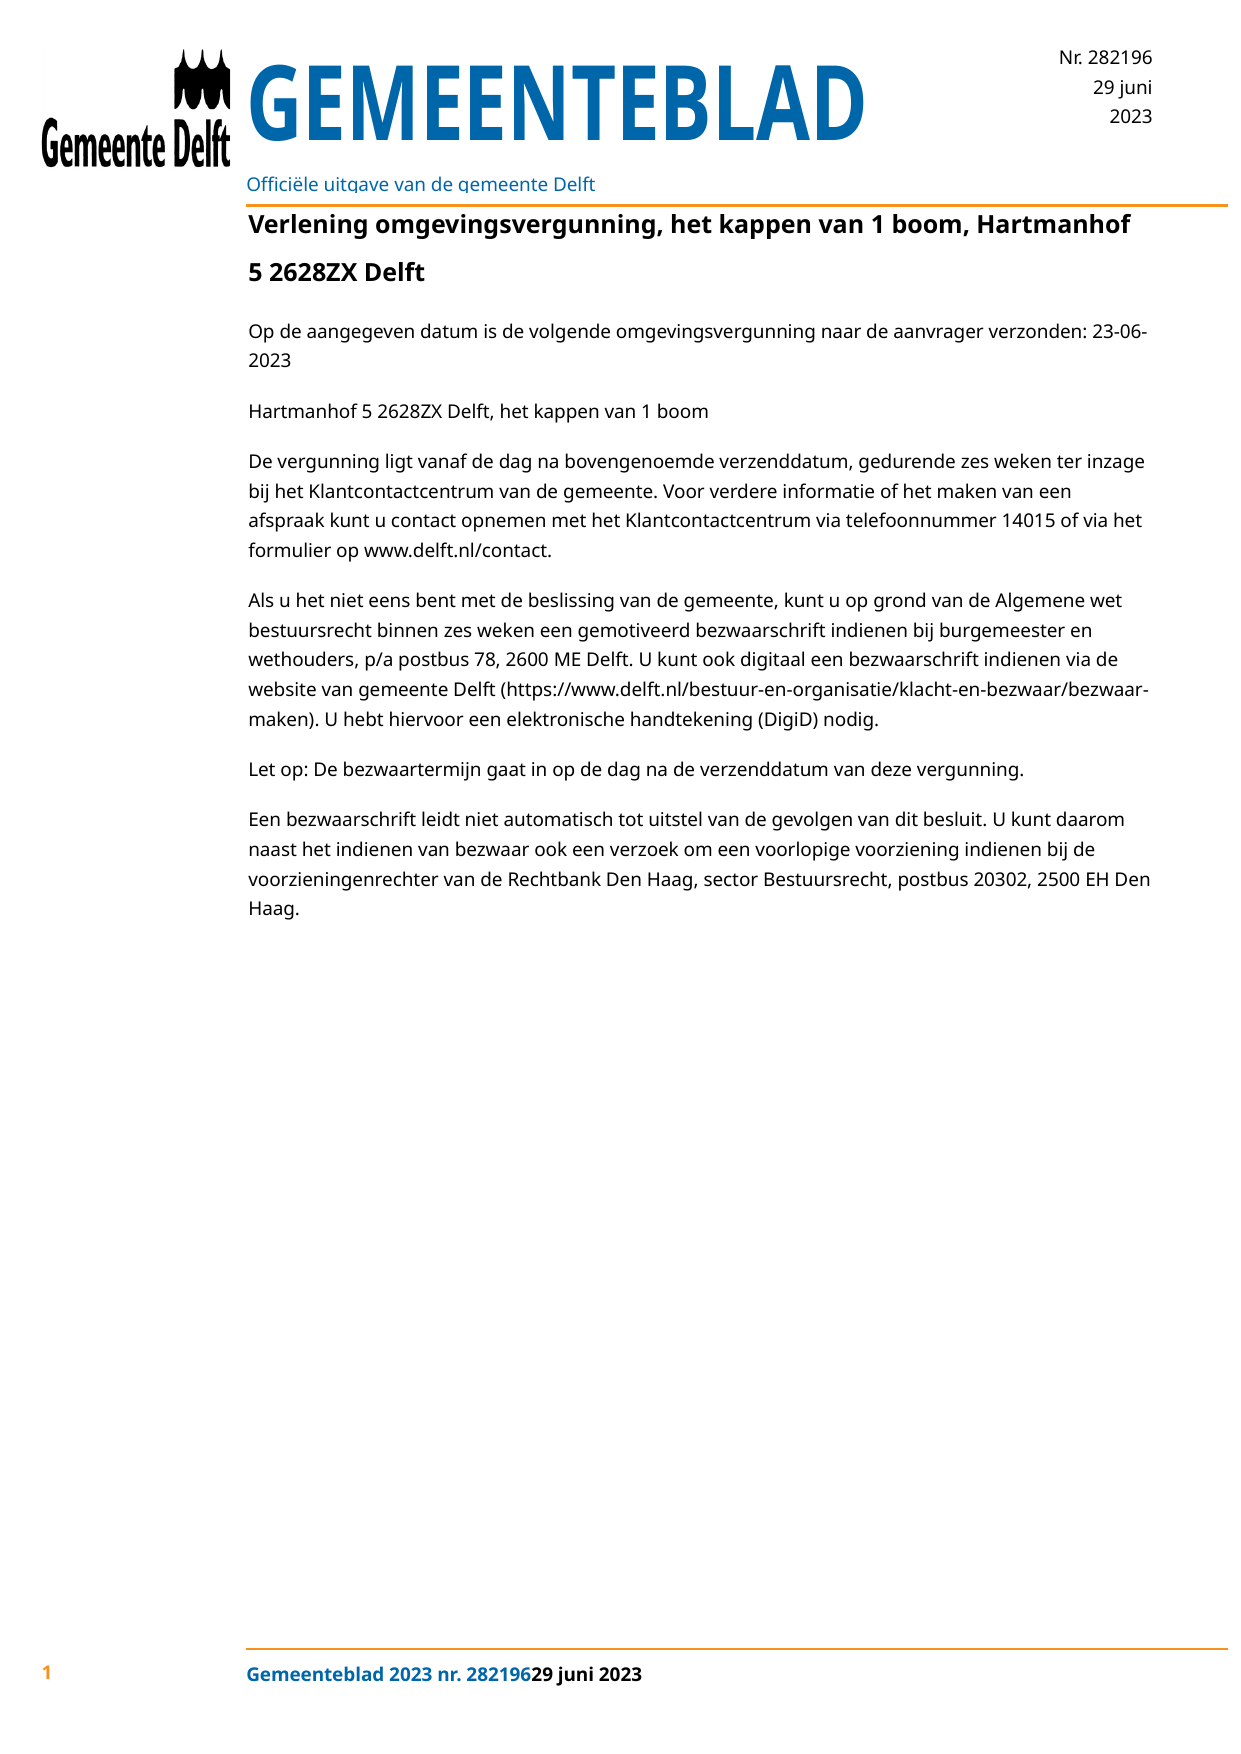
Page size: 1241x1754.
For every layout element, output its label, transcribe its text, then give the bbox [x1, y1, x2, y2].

text Hartmanhof 5 2628ZX Delft, het kappen van 1 boom [248, 398, 1152, 424]
text De vergunning ligt vanaf de dag na bovengenoemde verzenddatum, gedurende zes weken ter inzage bij het Klantcontactcentrum van de gemeente. Voor verdere informatie of het maken van een afspraak kunt u contact opnemen met het Klantcontactcentrum via telefoonnummer 14015 of via het formulier op www.delft.nl/contact. [248, 448, 1152, 563]
text Op de aangegeven datum is de volgende omgevingsvergunning naar de aanvrager verzonden: 23-06-2023 [248, 318, 1152, 373]
text Als u het niet eens bent met de beslissing van de gemeente, kunt u op grond van de Algemene wet bestuursrecht binnen zes weken een gemotiveerd bezwaarschrift indienen bij burgemeester en wethouders, p/a postbus 78, 2600 ME Delft. U kunt ook digitaal een bezwaarschrift indienen via de website van gemeente Delft (https://www.delft.nl/bestuur-en-organisatie/klacht-en-bezwaar/bezwaar-maken). U hebt hiervoor een elektronische handtekening (DigiD) nodig. [248, 587, 1152, 732]
text Let op: De bezwaartermijn gaat in op de dag na de verzenddatum van deze vergunning. [248, 756, 1152, 782]
text Een bezwaarschrift leidt niet automatisch tot uitstel van de gevolgen van dit besluit. U kunt daarom naast het indienen van bezwaar ook een verzoek om een voorlopige voorziening indienen bij de voorzieningenrechter van de Rechtbank Den Haag, sector Bestuursrecht, postbus 20302, 2500 EH Den Haag. [248, 807, 1152, 921]
text Verlening omgevingsvergunning, het kappen van 1 boom, Hartmanhof 5 2628ZX Delft [248, 207, 1152, 288]
picture [41, 47, 231, 172]
